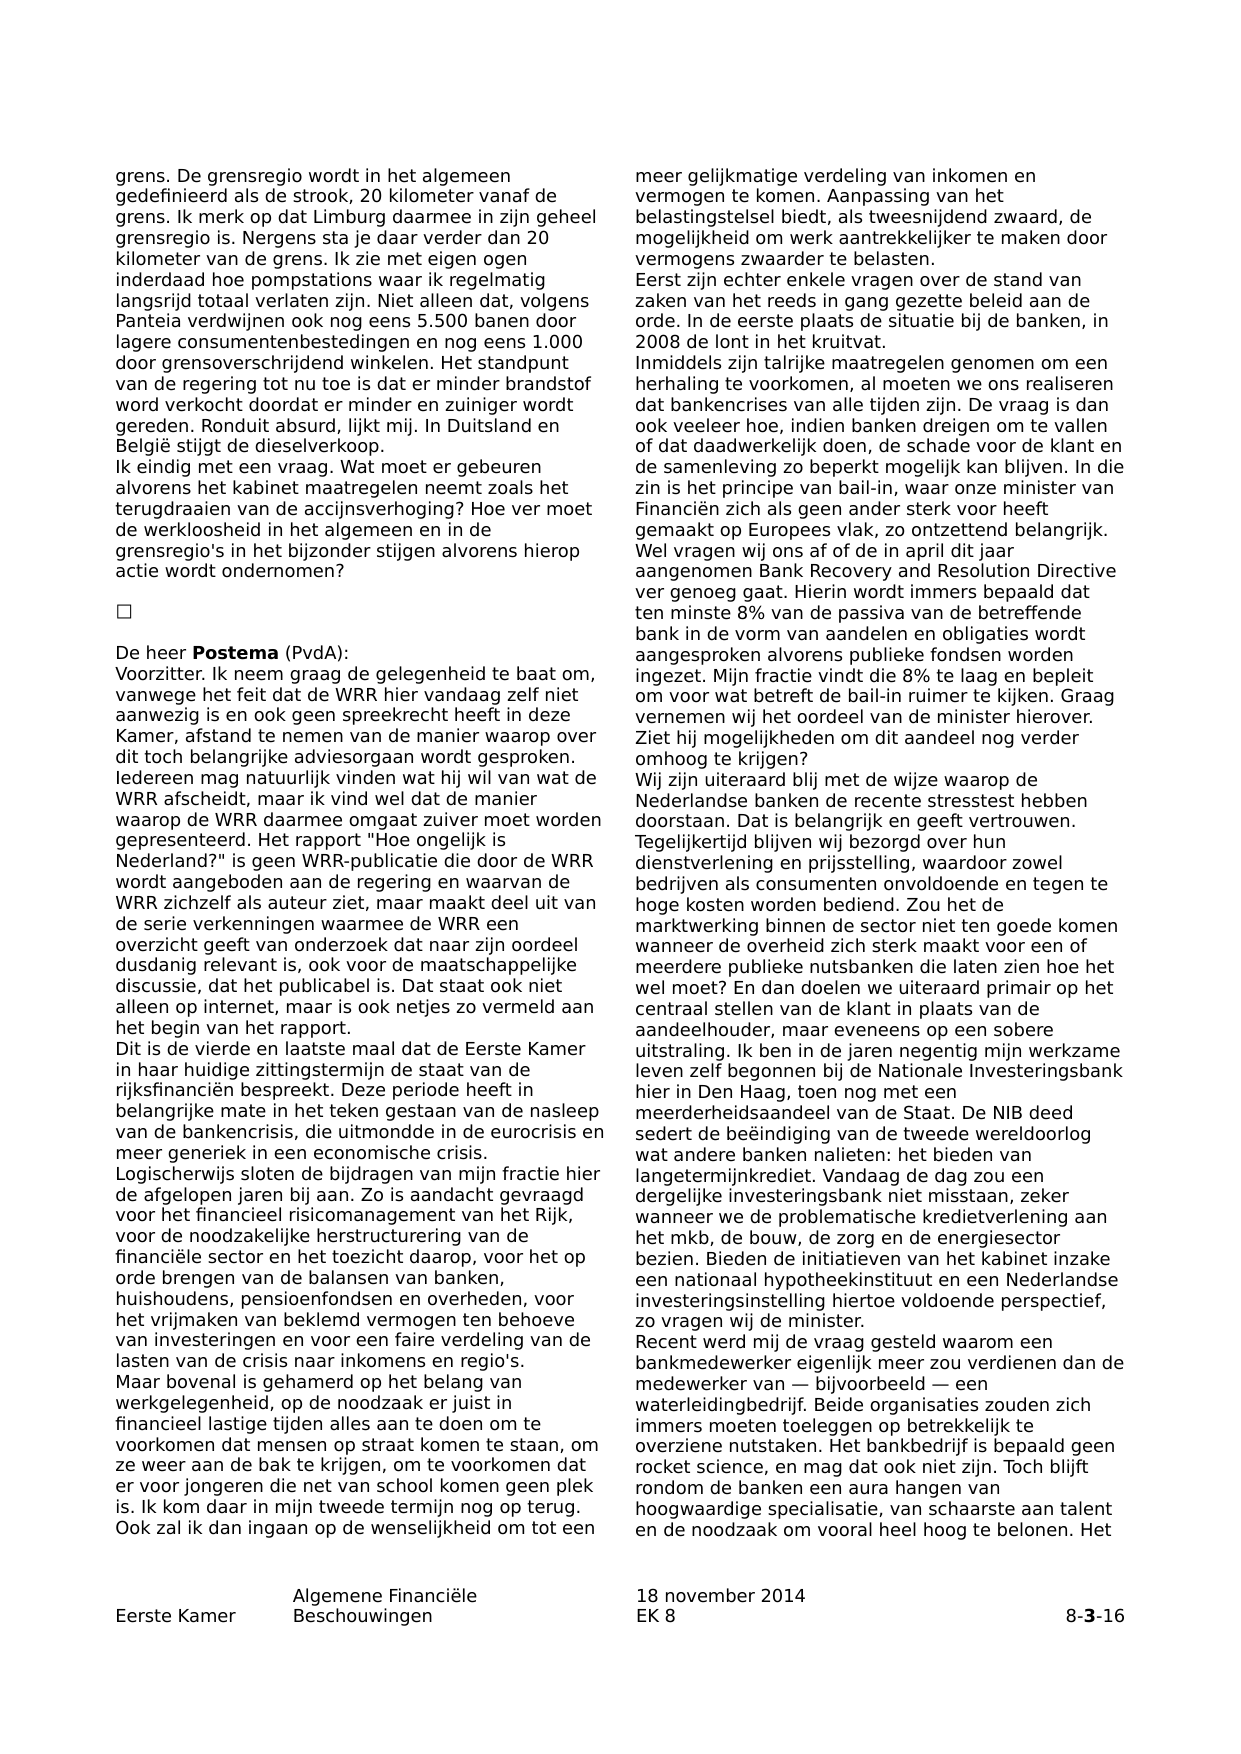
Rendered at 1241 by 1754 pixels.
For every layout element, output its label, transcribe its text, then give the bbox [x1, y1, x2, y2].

text Wij zijn uiteraard blij met de wijze waarop de Nederlandse banken de recente stresstest hebben doorstaan. Dat is belangrijk en geeft vertrouwen. Tegelijkertijd blijven wij bezorgd over hun dienstverlening en prijsstelling, waardoor zowel bedrijven als consumenten onvoldoende en tegen te hoge kosten worden bediend. Zou het de marktwerking binnen de sector niet ten goede komen wanneer de overheid zich sterk maakt voor een of meerdere publieke nutsbanken die laten zien hoe het wel moet? En dan doelen we uiteraard primair op het centraal stellen van de klant in plaats van de aandeelhouder, maar eveneens op een sobere uitstraling. Ik ben in de jaren negentig mijn werkzame leven zelf begonnen bij de Nationale Investeringsbank hier in Den Haag, toen nog met een meerderheidsaandeel van de Staat. De NIB deed sedert de beëindiging van de tweede wereldoorlog wat andere banken nalieten: het bieden van langetermijnkrediet. Vandaag de dag zou een dergelijke investeringsbank niet misstaan, zeker wanneer we de problematische kredietverlening aan het mkb, de bouw, de zorg en de energiesector bezien. Bieden de initiatieven van het kabinet inzake een nationaal hypotheekinstituut en een Nederlandse investeringsinstelling hiertoe voldoende perspectief, zo vragen wij de minister. [635, 769, 1125, 1332]
text Ik eindig met een vraag. Wat moet er gebeuren alvorens het kabinet maatregelen neemt zoals het terugdraaien van de accijnsverhoging? Hoe ver moet de werkloosheid in het algemeen en in de grensregio's in het bijzonder stijgen alvorens hierop actie wordt ondernomen? [115, 457, 605, 582]
text Inmiddels zijn talrijke maatregelen genomen om een herhaling te voorkomen, al moeten we ons realiseren dat bankencrises van alle tijden zijn. De vraag is dan ook veeleer hoe, indien banken dreigen om te vallen of dat daadwerkelijk doen, de schade voor de klant en de samenleving zo beperkt mogelijk kan blijven. In die zin is het principe van bail-in, waar onze minister van Financiën zich als geen ander sterk voor heeft gemaakt op Europees vlak, zo ontzettend belangrijk. [635, 353, 1125, 540]
text ⬜ [115, 602, 605, 623]
text Eerst zijn echter enkele vragen over de stand van zaken van het reeds in gang gezette beleid aan de orde. In de eerste plaats de situatie bij de banken, in 2008 de lont in het kruitvat. [635, 269, 1125, 353]
text meer gelijkmatige verdeling van inkomen en vermogen te komen. Aanpassing van het belastingstelsel biedt, als tweesnijdend zwaard, de mogelijkheid om werk aantrekkelijker te maken door vermogens zwaarder te belasten. [635, 165, 1125, 269]
text Wel vragen wij ons af of de in april dit jaar aangenomen Bank Recovery and Resolution Directive ver genoeg gaat. Hierin wordt immers bepaald dat ten minste 8% van de passiva van de betreffende bank in de vorm van aandelen en obligaties wordt aangesproken alvorens publieke fondsen worden ingezet. Mijn fractie vindt die 8% te laag en bepleit om voor wat betreft de bail-in ruimer te kijken. Graag vernemen wij het oordeel van de minister hierover. Ziet hij mogelijkheden om dit aandeel nog verder omhoog te krijgen? [635, 540, 1125, 769]
text grens. De grensregio wordt in het algemeen gedefinieerd als de strook, 20 kilometer vanaf de grens. Ik merk op dat Limburg daarmee in zijn geheel grensregio is. Nergens sta je daar verder dan 20 kilometer van de grens. Ik zie met eigen ogen inderdaad hoe pompstations waar ik regelmatig langsrijd totaal verlaten zijn. Niet alleen dat, volgens Panteia verdwijnen ook nog eens 5.500 banen door lagere consumentenbestedingen en nog eens 1.000 door grensoverschrijdend winkelen. Het standpunt van de regering tot nu toe is dat er minder brandstof word verkocht doordat er minder en zuiniger wordt gereden. Ronduit absurd, lijkt mij. In Duitsland en België stijgt de dieselverkoop. [115, 165, 605, 457]
text De heer Postema (PvdA): [115, 643, 605, 663]
text Voorzitter. Ik neem graag de gelegenheid te baat om, vanwege het feit dat de WRR hier vandaag zelf niet aanwezig is en ook geen spreekrecht heeft in deze Kamer, afstand te nemen van de manier waarop over dit toch belangrijke adviesorgaan wordt gesproken. Iedereen mag natuurlijk vinden wat hij wil van wat de WRR afscheidt, maar ik vind wel dat de manier waarop de WRR daarmee omgaat zuiver moet worden gepresenteerd. Het rapport "Hoe ongelijk is Nederland?" is geen WRR-publicatie die door de WRR wordt aangeboden aan de regering en waarvan de WRR zichzelf als auteur ziet, maar maakt deel uit van de serie verkenningen waarmee de WRR een overzicht geeft van onderzoek dat naar zijn oordeel dusdanig relevant is, ook voor de maatschappelijke discussie, dat het publicabel is. Dat staat ook niet alleen op internet, maar is ook netjes zo vermeld aan het begin van het rapport. [115, 663, 605, 1038]
text Maar bovenal is gehamerd op het belang van werkgelegenheid, op de noodzaak er juist in financieel lastige tijden alles aan te doen om te voorkomen dat mensen op straat komen te staan, om ze weer aan de bak te krijgen, om te voorkomen dat er voor jongeren die net van school komen geen plek is. Ik kom daar in mijn tweede termijn nog op terug. Ook zal ik dan ingaan op de wenselijkheid om tot een [115, 1372, 605, 1538]
text Recent werd mij de vraag gesteld waarom een bankmedewerker eigenlijk meer zou verdienen dan de medewerker van — bijvoorbeeld — een waterleidingbedrijf. Beide organisaties zouden zich immers moeten toeleggen op betrekkelijk te overziene nutstaken. Het bankbedrijf is bepaald geen rocket science, en mag dat ook niet zijn. Toch blijft rondom de banken een aura hangen van hoogwaardige specialisatie, van schaarste aan talent en de noodzaak om vooral heel hoog te belonen. Het [635, 1332, 1125, 1540]
text Dit is de vierde en laatste maal dat de Eerste Kamer in haar huidige zittingstermijn de staat van de rijksfinanciën bespreekt. Deze periode heeft in belangrijke mate in het teken gestaan van de nasleep van de bankencrisis, die uitmondde in de eurocrisis en meer generiek in een economische crisis. Logischerwijs sloten de bijdragen van mijn fractie hier de afgelopen jaren bij aan. Zo is aandacht gevraagd voor het financieel risicomanagement van het Rijk, voor de noodzakelijke herstructurering van de financiële sector en het toezicht daarop, voor het op orde brengen van de balansen van banken, huishoudens, pensioenfondsen en overheden, voor het vrijmaken van beklemd vermogen ten behoeve van investeringen en voor een faire verdeling van de lasten van de crisis naar inkomens en regio's. [115, 1038, 605, 1372]
